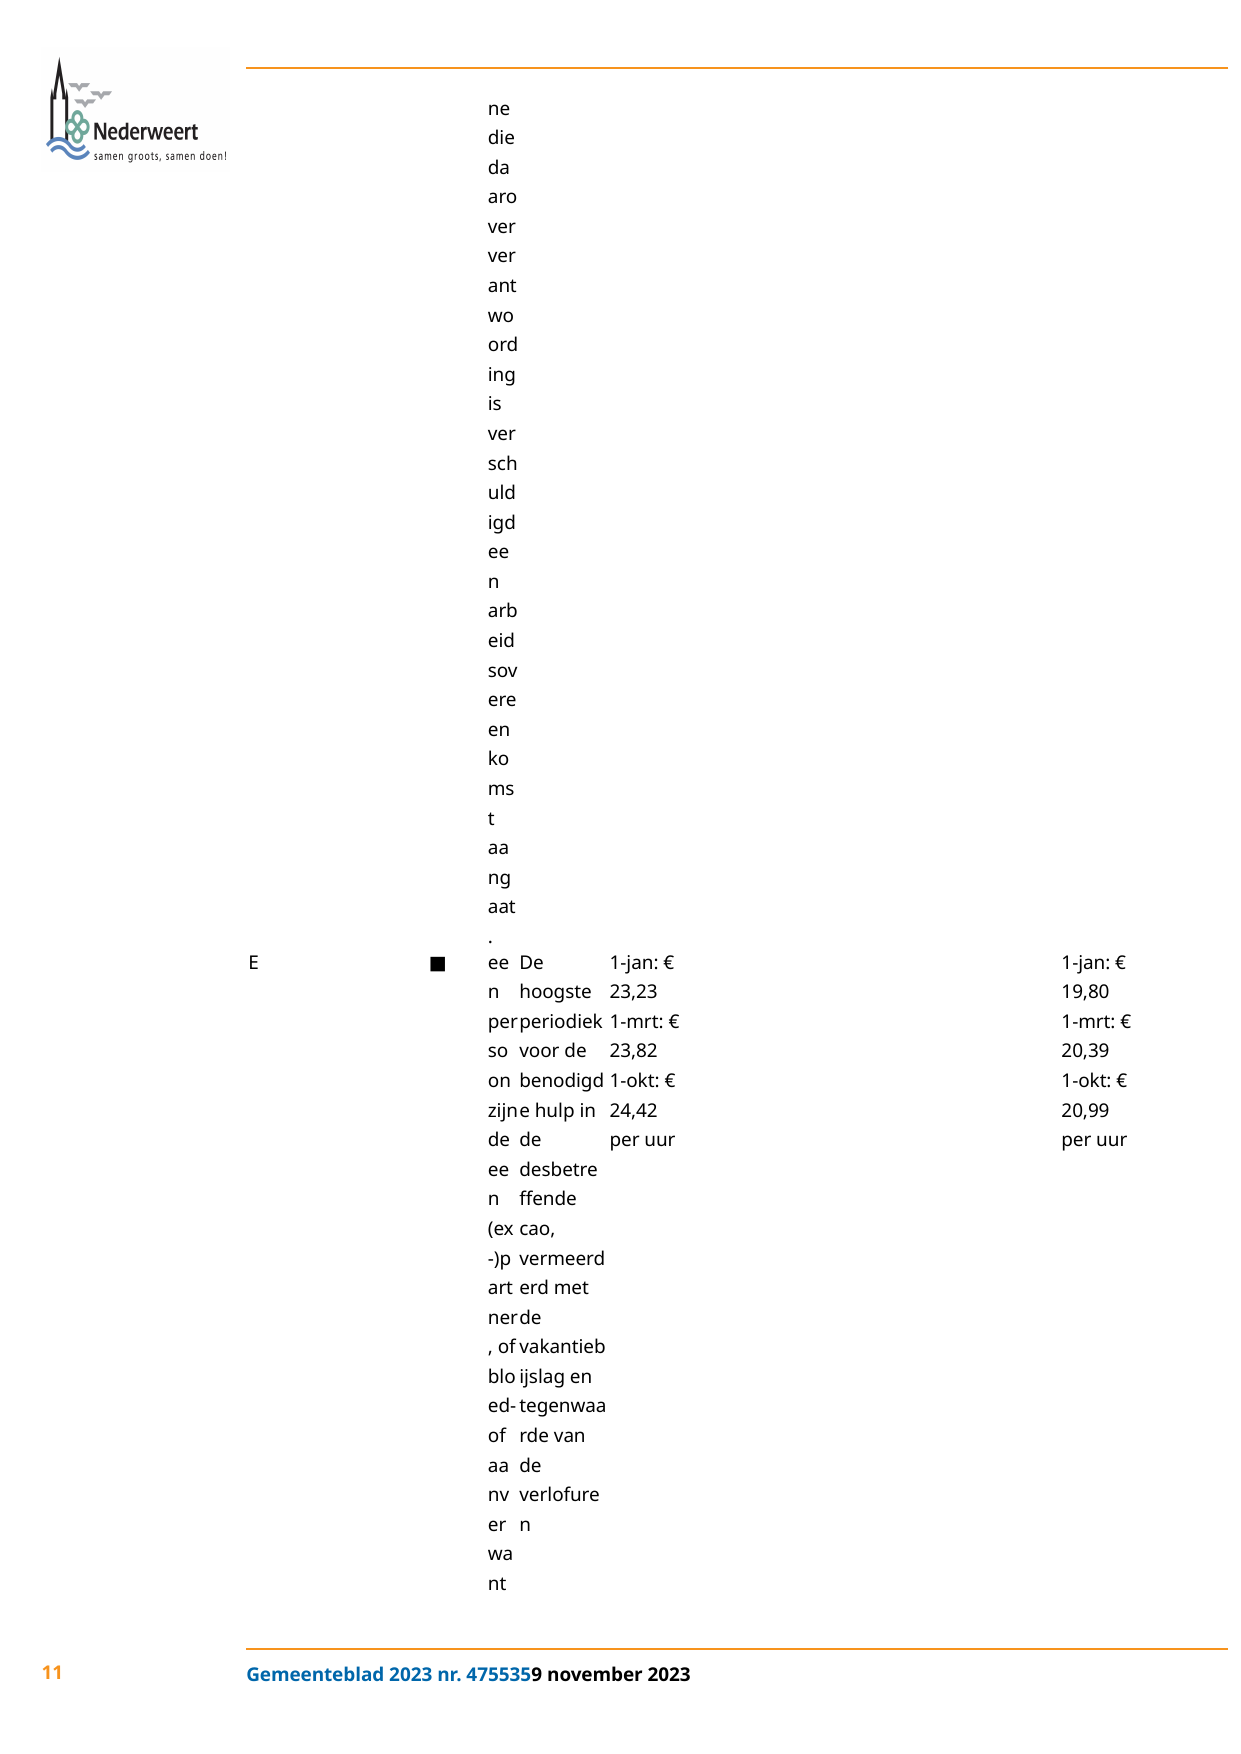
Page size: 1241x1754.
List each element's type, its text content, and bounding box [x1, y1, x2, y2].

table_cell ne die daarover verantwoording is verschuldigd een arbeidsovereenkomst aangaat. [429, 95, 519, 949]
table_cell [971, 949, 1061, 1596]
picture [41, 47, 231, 172]
table_cell 1-jan: € 23,23 1-mrt: € 23,82 1-okt: € 24,42 per uur [609, 949, 700, 1596]
table_cell [700, 95, 790, 949]
table_cell [1061, 95, 1152, 949]
table_cell [881, 949, 971, 1596]
table_cell De hoogste periodiek voor de benodigde hulp in de desbetreffende cao, vermeerderd met de vakantiebijslag en tegenwaarde van de verlofuren [519, 949, 609, 1596]
table_cell [519, 95, 609, 949]
table_cell [790, 949, 881, 1596]
table_cell [248, 95, 429, 949]
table_cell [790, 95, 881, 949]
table_cell [609, 95, 700, 949]
table_cell E [248, 949, 429, 1596]
table_cell een persoon zijnde een (ex-)partner, of bloed- of aanverwant [429, 949, 519, 1596]
table_cell [971, 95, 1061, 949]
table_cell 1-jan: € 19,80 1-mrt: € 20,39 1-okt: € 20,99 per uur [1061, 949, 1152, 1596]
table_cell [700, 949, 790, 1596]
table_cell [881, 95, 971, 949]
